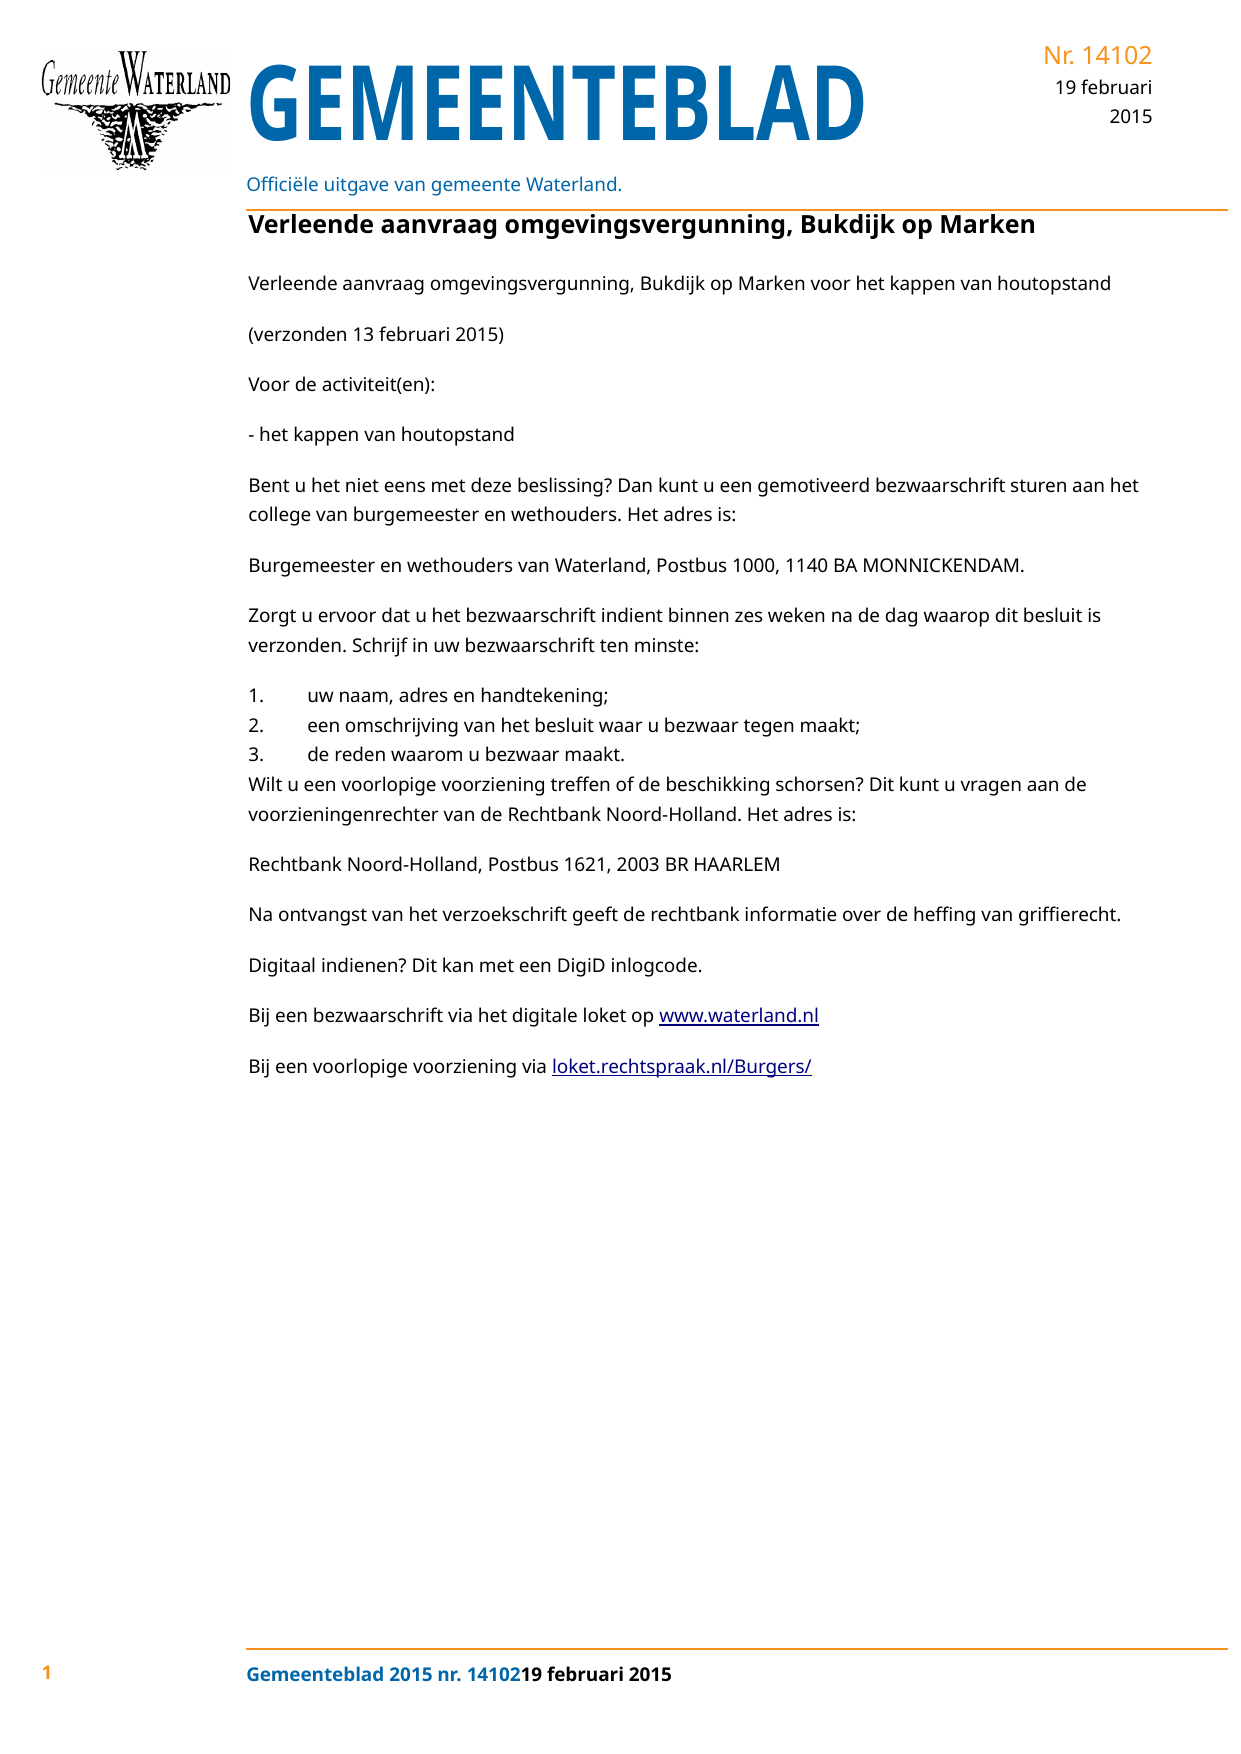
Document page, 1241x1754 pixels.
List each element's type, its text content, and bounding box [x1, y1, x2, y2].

list de reden waarom u bezwaar maakt. [248, 742, 1152, 767]
text Verleende aanvraag omgevingsvergunning, Bukdijk op Marken [248, 211, 1152, 241]
text Voor de activiteit(en): [248, 371, 1152, 397]
text Bent u het niet eens met deze beslissing? Dan kunt u een gemotiveerd bezwaarschrift sturen aan het college van burgemeester en wethouders. Het adres is: [248, 472, 1152, 527]
text Wilt u een voorlopige voorziening treffen of de beschikking schorsen? Dit kunt u vragen aan de voorzieningenrechter van de Rechtbank Noord-Holland. Het adres is: [248, 771, 1152, 826]
text - het kappen van houtopstand [248, 422, 1152, 447]
picture [41, 47, 231, 172]
text Burgemeester en wethouders van Waterland, Postbus 1000, 1140 BA MONNICKENDAM. [248, 552, 1152, 578]
text Verleende aanvraag omgevingsvergunning, Bukdijk op Marken voor het kappen van houtopstand [248, 270, 1152, 296]
list uw naam, adres en handtekening; [248, 682, 1152, 708]
text Na ontvangst van het verzoekschrift geeft de rechtbank informatie over de heffing van griffierecht. [248, 902, 1152, 927]
text (verzonden 13 februari 2015) [248, 321, 1152, 346]
text Bij een bezwaarschrift via het digitale loket op www.waterland.nl [248, 1002, 1152, 1028]
text Zorgt u ervoor dat u het bezwaarschrift indient binnen zes weken na de dag waarop dit besluit is verzonden. Schrijf in uw bezwaarschrift ten minste: [248, 602, 1152, 658]
text Digitaal indienen? Dit kan met een DigiD inlogcode. [248, 952, 1152, 978]
text Rechtbank Noord-Holland, Postbus 1621, 2003 BR HAARLEM [248, 851, 1152, 877]
list een omschrijving van het besluit waar u bezwaar tegen maakt; [248, 712, 1152, 738]
text Bij een voorlopige voorziening via loket.rechtspraak.nl/Burgers/ [248, 1053, 1152, 1078]
